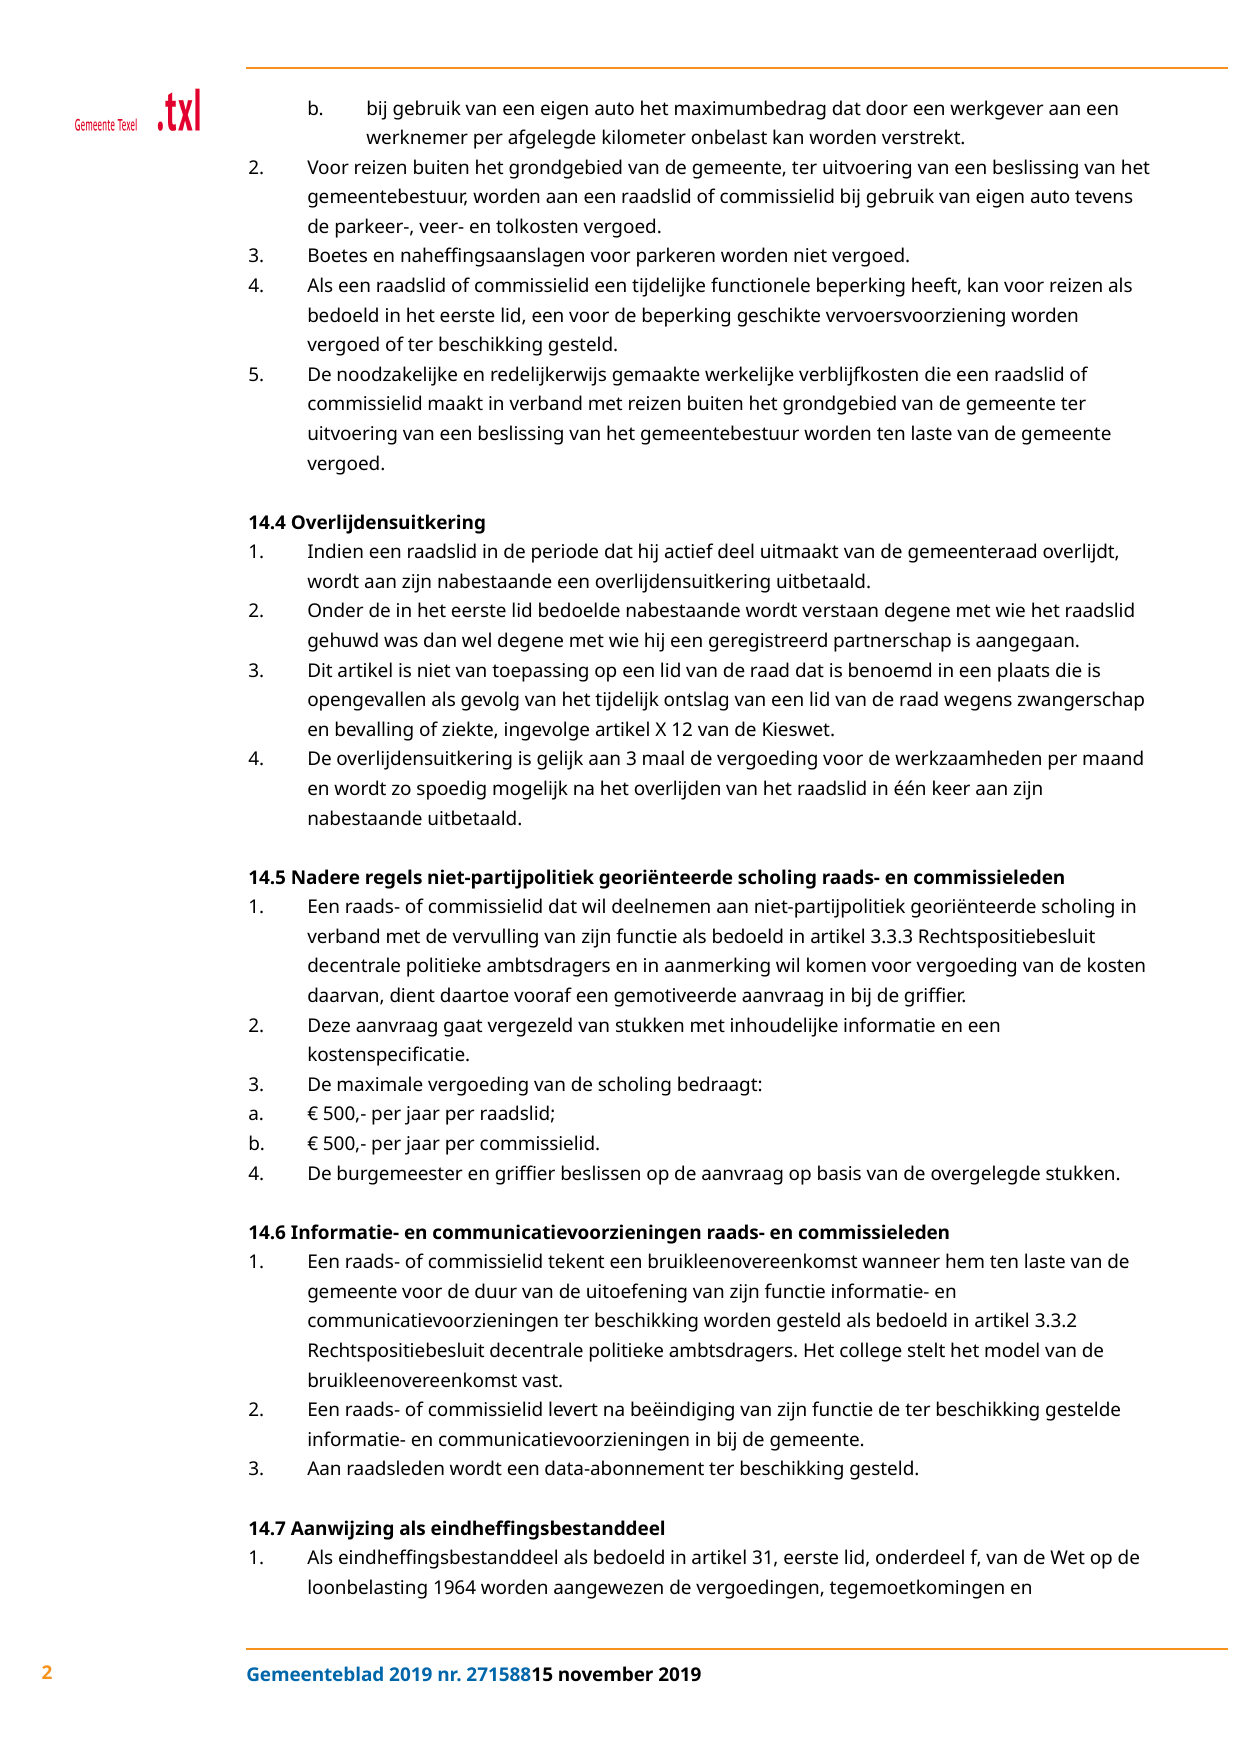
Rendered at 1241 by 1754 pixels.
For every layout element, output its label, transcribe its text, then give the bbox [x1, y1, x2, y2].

text 14.7 Aanwijzing als eindheffingsbestanddeel [248, 1515, 1152, 1541]
list bij gebruik van een eigen auto het maximumbedrag dat door een werkgever aan een werknemer per afgelegde kilometer onbelast kan worden verstrekt. [307, 95, 1152, 150]
text 14.6 Informatie- en communicatievoorzieningen raads- en commissieleden [248, 1219, 1152, 1245]
list Dit artikel is niet van toepassing op een lid van de raad dat is benoemd in een plaats die is opengevallen als gevolg van het tijdelijk ontslag van een lid van de raad wegens zwangerschap en bevalling of ziekte, ingevolge artikel X 12 van de Kieswet. [248, 657, 1152, 742]
list Onder de in het eerste lid bedoelde nabestaande wordt verstaan degene met wie het raadslid gehuwd was dan wel degene met wie hij een geregistreerd partnerschap is aangegaan. [248, 598, 1152, 653]
list Een raads- of commissielid dat wil deelnemen aan niet-partijpolitiek georiënteerde scholing in verband met de vervulling van zijn functie als bedoeld in artikel 3.3.3 Rechtspositiebesluit decentrale politieke ambtsdragers en in aanmerking wil komen voor vergoeding van de kosten daarvan, dient daartoe vooraf een gemotiveerde aanvraag in bij de griffier. [248, 893, 1152, 1008]
list De noodzakelijke en redelijkerwijs gemaakte werkelijke verblijfkosten die een raadslid of commissielid maakt in verband met reizen buiten het grondgebied van de gemeente ter uitvoering van een beslissing van het gemeentebestuur worden ten laste van de gemeente vergoed. [248, 361, 1152, 476]
list € 500,- per jaar per raadslid; [248, 1101, 1152, 1126]
list Een raads- of commissielid tekent een bruikleenovereenkomst wanneer hem ten laste van de gemeente voor de duur van de uitoefening van zijn functie informatie- en communicatievoorzieningen ter beschikking worden gesteld als bedoeld in artikel 3.3.2 Rechtspositiebesluit decentrale politieke ambtsdragers. Het college stelt het model van de bruikleenovereenkomst vast. [248, 1248, 1152, 1393]
text 14.5 Nadere regels niet-partijpolitiek georiënteerde scholing raads- en commissieleden [248, 864, 1152, 890]
list Boetes en naheffingsaanslagen voor parkeren worden niet vergoed. [248, 243, 1152, 268]
list Als een raadslid of commissielid een tijdelijke functionele beperking heeft, kan voor reizen als bedoeld in het eerste lid, een voor de beperking geschikte vervoersvoorziening worden vergoed of ter beschikking gesteld. [248, 272, 1152, 357]
picture [41, 47, 231, 172]
list Indien een raadslid in de periode dat hij actief deel uitmaakt van de gemeenteraad overlijdt, wordt aan zijn nabestaande een overlijdensuitkering uitbetaald. [248, 538, 1152, 594]
list € 500,- per jaar per commissielid. [248, 1130, 1152, 1156]
list De burgemeester en griffier beslissen op de aanvraag op basis van de overgelegde stukken. [248, 1160, 1152, 1186]
list Als eindheffingsbestanddeel als bedoeld in artikel 31, eerste lid, onderdeel f, van de Wet op de loonbelasting 1964 worden aangewezen de vergoedingen, tegemoetkomingen en [248, 1544, 1152, 1600]
list Aan raadsleden wordt een data-abonnement ter beschikking gesteld. [248, 1456, 1152, 1481]
list De maximale vergoeding van de scholing bedraagt: [248, 1071, 1152, 1097]
list Deze aanvraag gaat vergezeld van stukken met inhoudelijke informatie en een kostenspecificatie. [248, 1012, 1152, 1067]
list Een raads- of commissielid levert na beëindiging van zijn functie de ter beschikking gestelde informatie- en communicatievoorzieningen in bij de gemeente. [248, 1396, 1152, 1452]
list Voor reizen buiten het grondgebied van de gemeente, ter uitvoering van een beslissing van het gemeentebestuur, worden aan een raadslid of commissielid bij gebruik van eigen auto tevens de parkeer-, veer- en tolkosten vergoed. [248, 154, 1152, 239]
text 14.4 Overlijdensuitkering [248, 509, 1152, 535]
list De overlijdensuitkering is gelijk aan 3 maal de vergoeding voor de werkzaamheden per maand en wordt zo spoedig mogelijk na het overlijden van het raadslid in één keer aan zijn nabestaande uitbetaald. [248, 746, 1152, 831]
